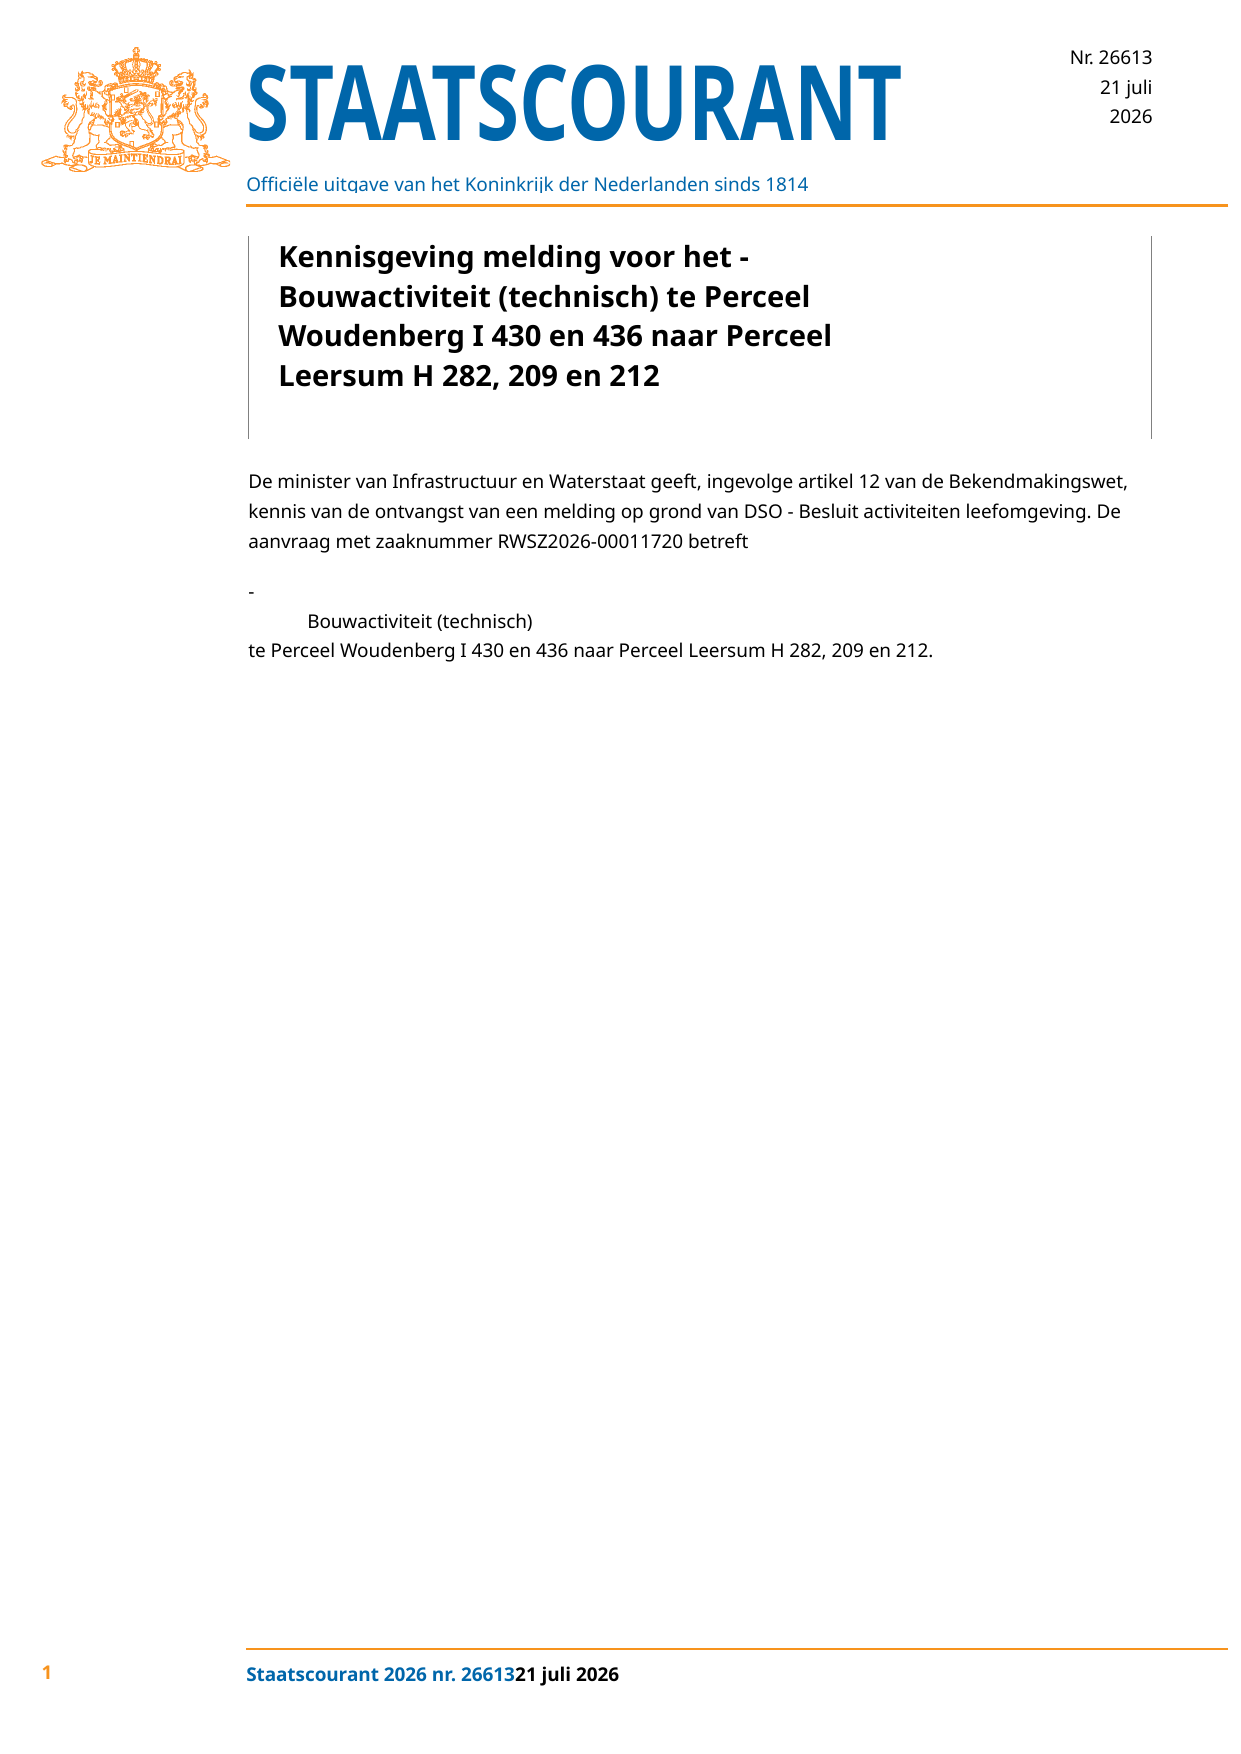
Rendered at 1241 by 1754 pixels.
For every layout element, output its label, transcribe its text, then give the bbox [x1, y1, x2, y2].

picture [912, 236, 1090, 414]
text te Perceel Woudenberg I 430 en 436 naar Perceel Leersum H 282, 209 en 212. [248, 637, 1152, 663]
table_header [1090, 236, 1151, 413]
list Bouwactiviteit (technisch) [248, 608, 1152, 633]
table_header [850, 236, 912, 413]
table_header Kennisgeving melding voor het -Bouwactiviteit (technisch) te Perceel Woudenberg I 430 en 436 naar Perceel Leersum H 282, 209 en 212 [249, 236, 850, 439]
table_header [850, 414, 1151, 439]
picture [41, 47, 231, 172]
text De minister van Infrastructuur en Waterstaat geeft, ingevolge artikel 12 van de Bekendmakingswet, kennis van de ontvangst van een melding op grond van DSO - Besluit activiteiten leefomgeving. De aanvraag met zaaknummer RWSZ2026-00011720 betreft [248, 469, 1152, 553]
